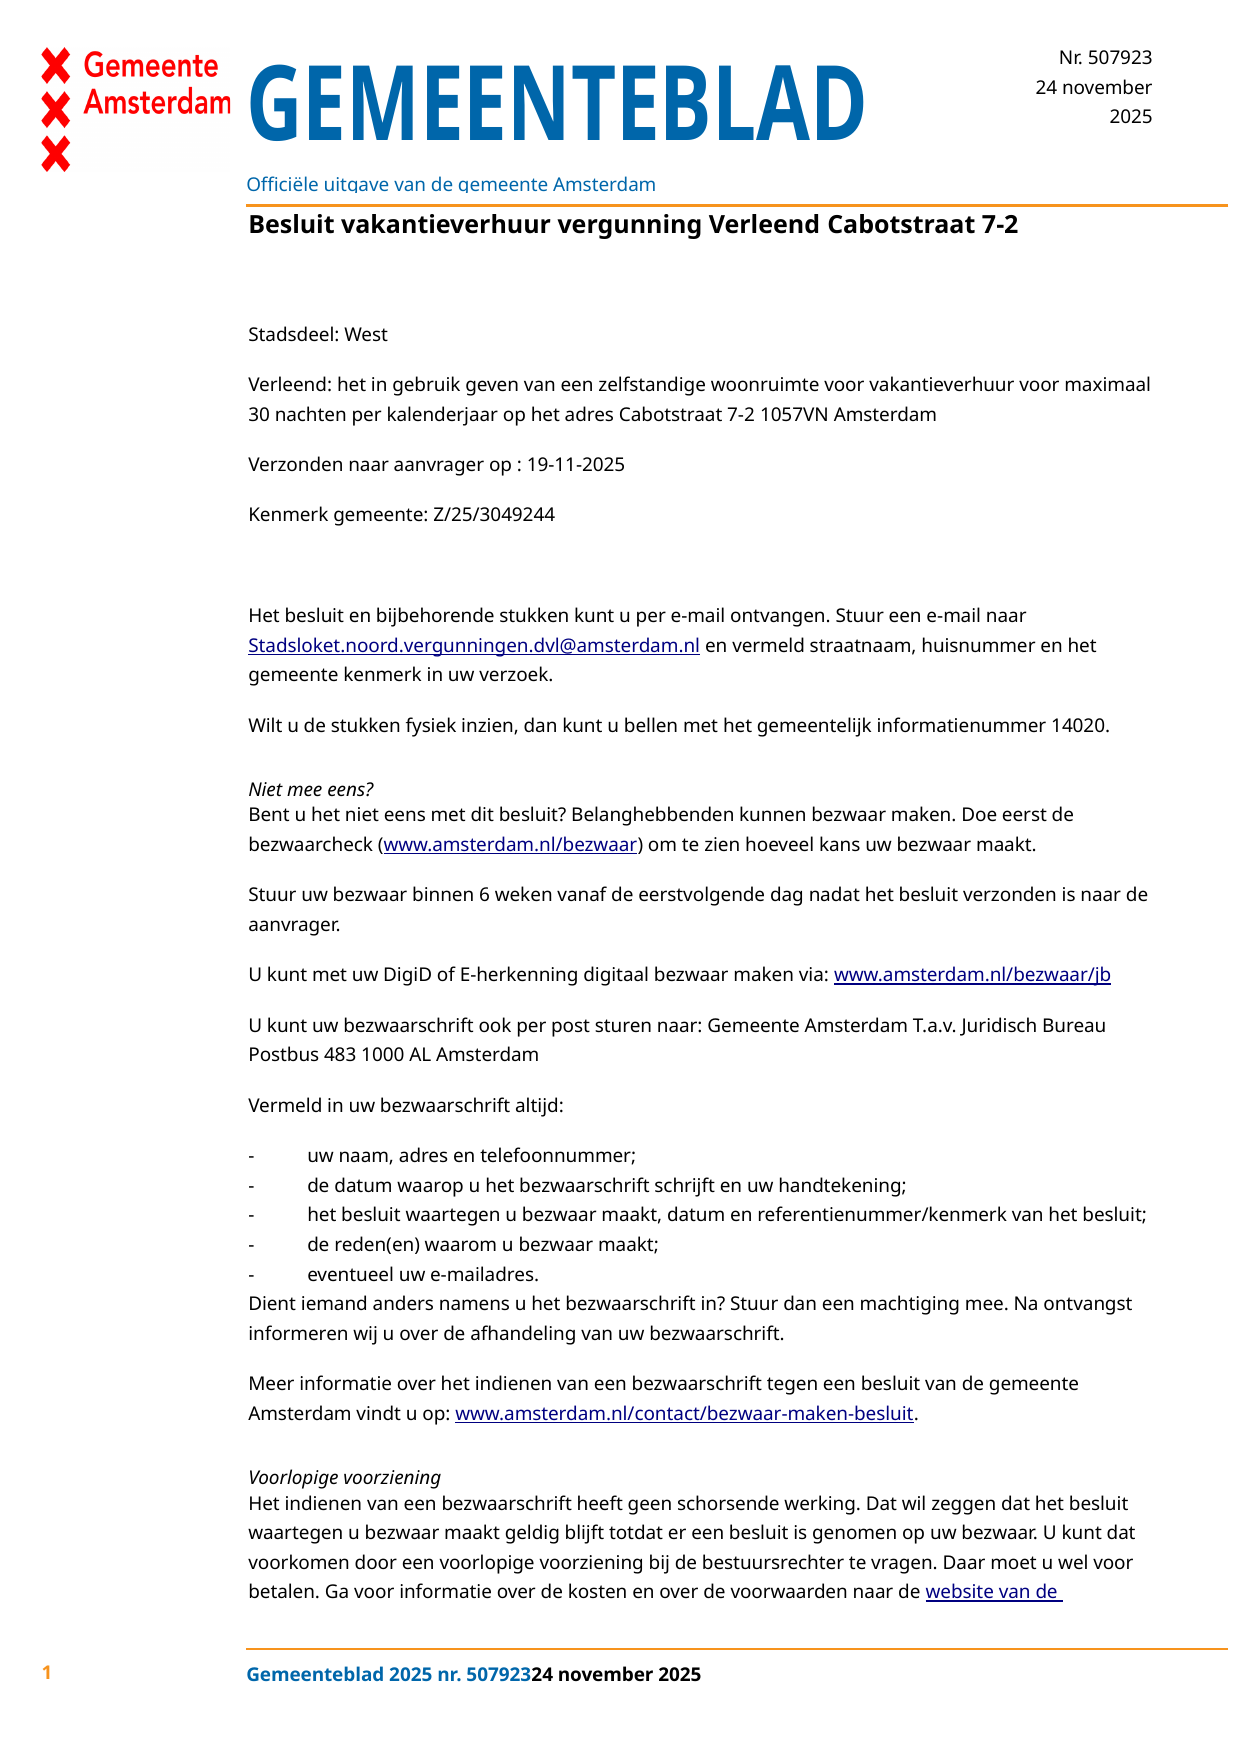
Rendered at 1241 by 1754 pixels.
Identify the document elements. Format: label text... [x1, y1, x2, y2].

text Het indienen van een bezwaarschrift heeft geen schorsende werking. Dat wil zeggen dat het besluit waartegen u bezwaar maakt geldig blijft totdat er een besluit is genomen op uw bezwaar. U kunt dat voorkomen door een voorlopige voorziening bij de bestuursrechter te vragen. Daar moet u wel voor betalen. Ga voor informatie over de kosten en over de voorwaarden naar de website van de [248, 1490, 1152, 1604]
text Bent u het niet eens met dit besluit? Belanghebbenden kunnen bezwaar maken. Doe eerst de bezwaarcheck (www.amsterdam.nl/bezwaar) om te zien hoeveel kans uw bezwaar maakt. [248, 802, 1152, 857]
list de datum waarop u het bezwaarschrift schrijft en uw handtekening; [248, 1172, 1152, 1198]
text Dient iemand anders namens u het bezwaarschrift in? Stuur dan een machtiging mee. Na ontvangst informeren wij u over de afhandeling van uw bezwaarschrift. [248, 1290, 1152, 1346]
text U kunt met uw DigiD of E-herkenning digitaal bezwaar maken via: www.amsterdam.nl/bezwaar/jb [248, 962, 1152, 987]
text Stadsdeel: West [248, 321, 1152, 346]
text Stuur uw bezwaar binnen 6 weken vanaf de eerstvolgende dag nadat het besluit verzonden is naar de aanvrager. [248, 882, 1152, 937]
text Verleend: het in gebruik geven van een zelfstandige woonruimte voor vakantieverhuur voor maximaal 30 nachten per kalenderjaar op het adres Cabotstraat 7-2 1057VN Amsterdam [248, 371, 1152, 426]
text Verzonden naar aanvrager op : 19-11-2025 [248, 451, 1152, 477]
list het besluit waartegen u bezwaar maakt, datum en referentienummer/kenmerk van het besluit; [248, 1202, 1152, 1227]
list uw naam, adres en telefoonnummer; [248, 1142, 1152, 1168]
text Besluit vakantieverhuur vergunning Verleend Cabotstraat 7-2 [248, 207, 1152, 241]
text Kenmerk gemeente: Z/25/3049244 [248, 502, 1152, 527]
text Voorlopige voorziening [248, 1464, 1152, 1490]
text Wilt u de stukken fysiek inzien, dan kunt u bellen met het gemeentelijk informatienummer 14020. [248, 712, 1152, 738]
list de reden(en) waarom u bezwaar maakt; [248, 1231, 1152, 1257]
picture [41, 47, 231, 172]
text Niet mee eens? [248, 776, 1152, 802]
text Meer informatie over het indienen van een bezwaarschrift tegen een besluit van de gemeente Amsterdam vindt u op: www.amsterdam.nl/contact/bezwaar-maken-besluit. [248, 1370, 1152, 1426]
text Vermeld in uw bezwaarschrift altijd: [248, 1092, 1152, 1118]
text Het besluit en bijbehorende stukken kunt u per e-mail ontvangen. Stuur een e-mail naar Stadsloket.noord.vergunningen.dvl@amsterdam.nl en vermeld straatnaam, huisnummer en het gemeente kenmerk in uw verzoek. [248, 602, 1152, 687]
list eventueel uw e-mailadres. [248, 1261, 1152, 1287]
text U kunt uw bezwaarschrift ook per post sturen naar: Gemeente Amsterdam T.a.v. Juridisch Bureau Postbus 483 1000 AL Amsterdam [248, 1012, 1152, 1067]
